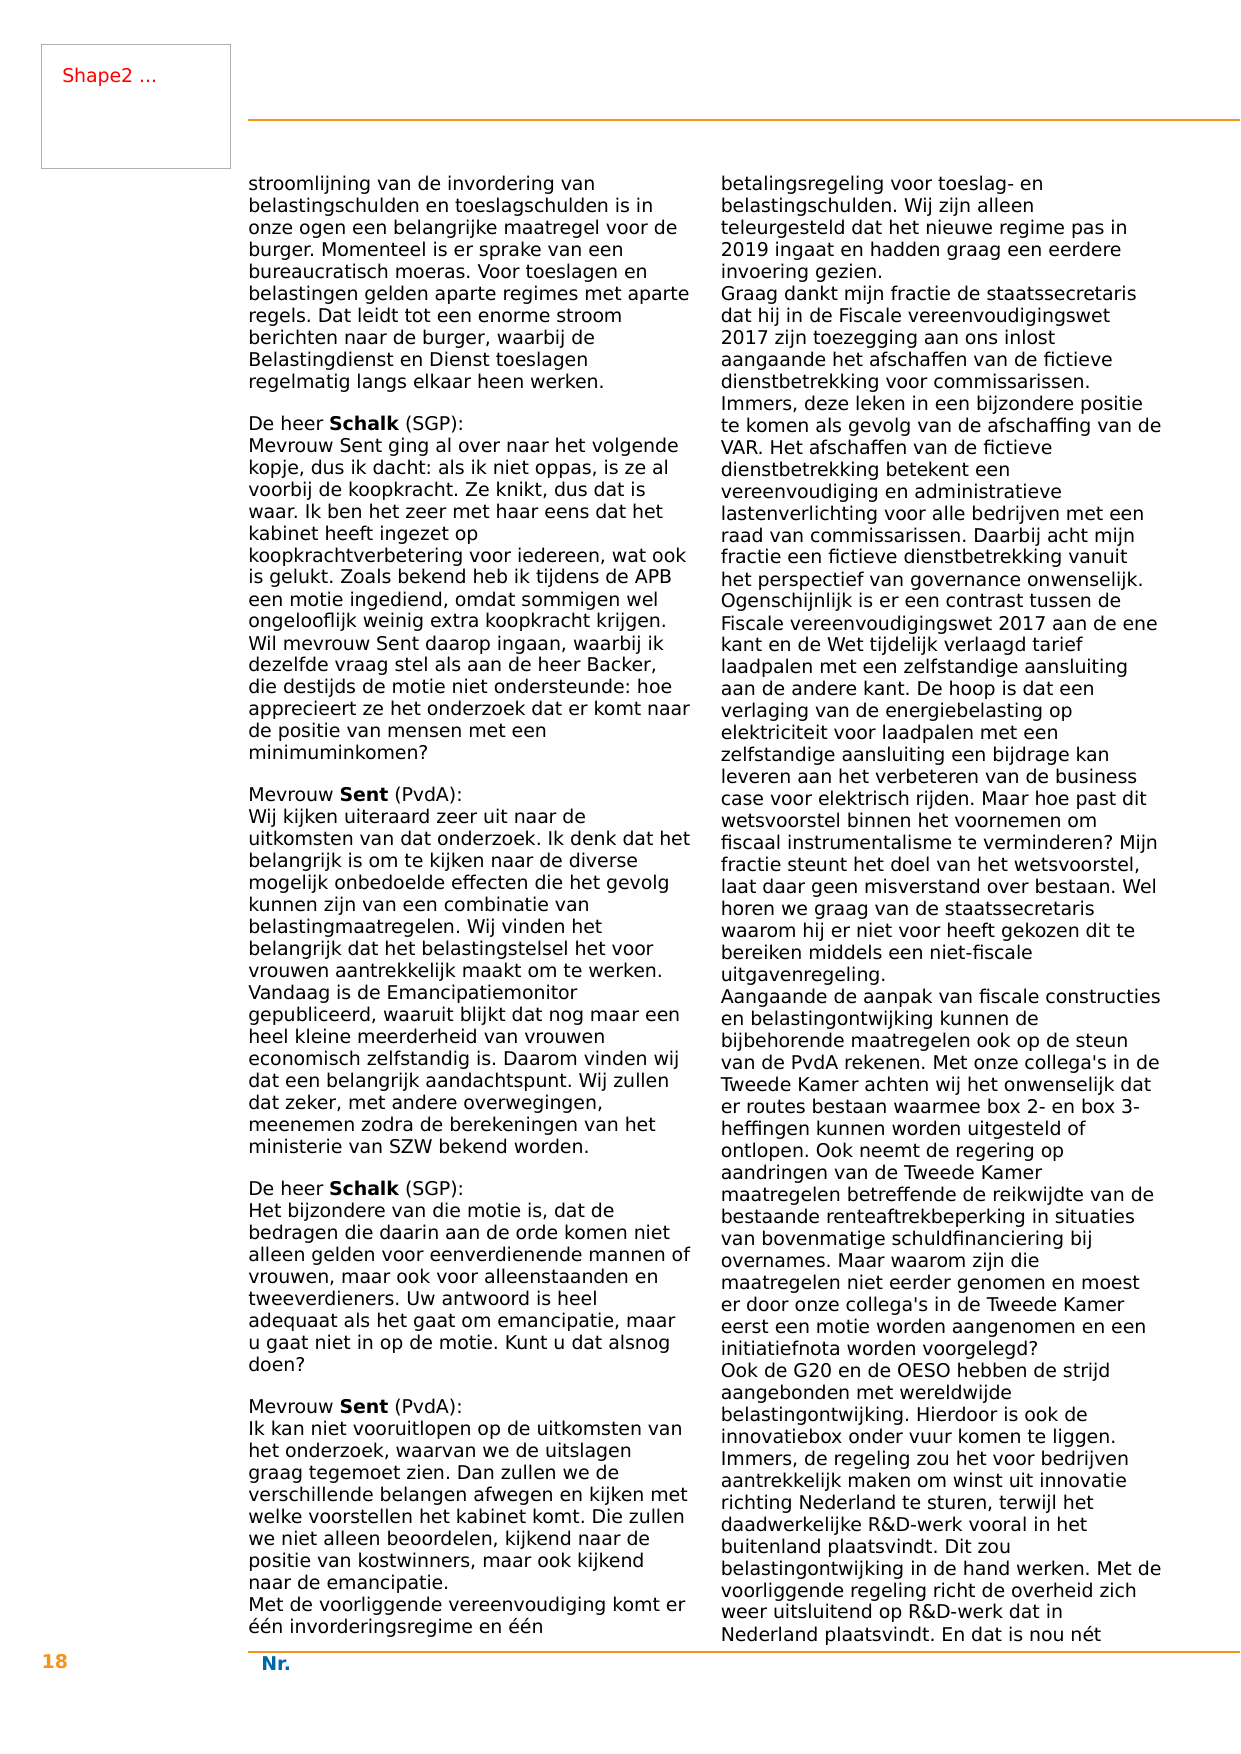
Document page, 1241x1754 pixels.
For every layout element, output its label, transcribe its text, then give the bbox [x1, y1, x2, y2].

text Wij kijken uiteraard zeer uit naar de uitkomsten van dat onderzoek. Ik denk dat het belangrijk is om te kijken naar de diverse mogelijk onbedoelde effecten die het gevolg kunnen zijn van een combinatie van belastingmaatregelen. Wij vinden het belangrijk dat het belastingstelsel het voor vrouwen aantrekkelijk maakt om te werken. Vandaag is de Emancipatiemonitor gepubliceerd, waaruit blijkt dat nog maar een heel kleine meerderheid van vrouwen economisch zelfstandig is. Daarom vinden wij dat een belangrijk aandachtspunt. Wij zullen dat zeker, met andere overwegingen, meenemen zodra de berekeningen van het ministerie van SZW bekend worden. [248, 806, 691, 1158]
text Mevrouw Sent ging al over naar het volgende kopje, dus ik dacht: als ik niet oppas, is ze al voorbij de koopkracht. Ze knikt, dus dat is waar. Ik ben het zeer met haar eens dat het kabinet heeft ingezet op koopkrachtverbetering voor iedereen, wat ook is gelukt. Zoals bekend heb ik tijdens de APB een motie ingediend, omdat sommigen wel ongelooflijk weinig extra koopkracht krijgen. Wil mevrouw Sent daarop ingaan, waarbij ik dezelfde vraag stel als aan de heer Backer, die destijds de motie niet ondersteunde: hoe apprecieert ze het onderzoek dat er komt naar de positie van mensen met een minimuminkomen? [248, 434, 691, 764]
text Ogenschijnlijk is er een contrast tussen de Fiscale vereenvoudigingswet 2017 aan de ene kant en de Wet tijdelijk verlaagd tarief laadpalen met een zelfstandige aansluiting aan de andere kant. De hoop is dat een verlaging van de energiebelasting op elektriciteit voor laadpalen met een zelfstandige aansluiting een bijdrage kan leveren aan het verbeteren van de business case voor elektrisch rijden. Maar hoe past dit wetsvoorstel binnen het voornemen om fiscaal instrumentalisme te verminderen? Mijn fractie steunt het doel van het wetsvoorstel, laat daar geen misverstand over bestaan. Wel horen we graag van de staatssecretaris waarom hij er niet voor heeft gekozen dit te bereiken middels een niet-fiscale uitgavenregeling. [721, 590, 1163, 986]
text Het bijzondere van die motie is, dat de bedragen die daarin aan de orde komen niet alleen gelden voor eenverdienende mannen of vrouwen, maar ook voor alleenstaanden en tweeverdieners. Uw antwoord is heel adequaat als het gaat om emancipatie, maar u gaat niet in op de motie. Kunt u dat alsnog doen? [248, 1200, 691, 1376]
text Mevrouw Sent (PvdA): [248, 1396, 691, 1418]
text stroomlijning van de invordering van belastingschulden en toeslagschulden is in onze ogen een belangrijke maatregel voor de burger. Momenteel is er sprake van een bureaucratisch moeras. Voor toeslagen en belastingen gelden aparte regimes met aparte regels. Dat leidt tot een enorme stroom berichten naar de burger, waarbij de Belastingdienst en Dienst toeslagen regelmatig langs elkaar heen werken. [248, 173, 691, 393]
text Ook de G20 en de OESO hebben de strijd aangebonden met wereldwijde belastingontwijking. Hierdoor is ook de innovatiebox onder vuur komen te liggen. Immers, de regeling zou het voor bedrijven aantrekkelijk maken om winst uit innovatie richting Nederland te sturen, terwijl het daadwerkelijke R&D-werk vooral in het buitenland plaatsvindt. Dit zou belastingontwijking in de hand werken. Met de voorliggende regeling richt de overheid zich weer uitsluitend op R&D-werk dat in Nederland plaatsvindt. En dat is nou nét [721, 1360, 1163, 1645]
text Aangaande de aanpak van fiscale constructies en belastingontwijking kunnen de bijbehorende maatregelen ook op de steun van de PvdA rekenen. Met onze collega's in de Tweede Kamer achten wij het onwenselijk dat er routes bestaan waarmee box 2- en box 3-heffingen kunnen worden uitgesteld of ontlopen. Ook neemt de regering op aandringen van de Tweede Kamer maatregelen betreffende de reikwijdte van de bestaande renteaftrekbeperking in situaties van bovenmatige schuldfinanciering bij overnames. Maar waarom zijn die maatregelen niet eerder genomen en moest er door onze collega's in de Tweede Kamer eerst een motie worden aangenomen en een initiatiefnota worden voorgelegd? [721, 986, 1163, 1360]
text Graag dankt mijn fractie de staatssecretaris dat hij in de Fiscale vereenvoudigingswet 2017 zijn toezegging aan ons inlost aangaande het afschaffen van de fictieve dienstbetrekking voor commissarissen. Immers, deze leken in een bijzondere positie te komen als gevolg van de afschaffing van de VAR. Het afschaffen van de fictieve dienstbetrekking betekent een vereenvoudiging en administratieve lastenverlichting voor alle bedrijven met een raad van commissarissen. Daarbij acht mijn fractie een fictieve dienstbetrekking vanuit het perspectief van governance onwenselijk. [721, 283, 1163, 590]
text De heer Schalk (SGP): [248, 1178, 691, 1200]
text Met de voorliggende vereenvoudiging komt er één invorderingsregime en één [248, 1593, 691, 1637]
text Mevrouw Sent (PvdA): [248, 784, 691, 806]
text De heer Schalk (SGP): [248, 413, 691, 434]
text Ik kan niet vooruitlopen op de uitkomsten van het onderzoek, waarvan we de uitslagen graag tegemoet zien. Dan zullen we de verschillende belangen afwegen en kijken met welke voorstellen het kabinet komt. Die zullen we niet alleen beoordelen, kijkend naar de positie van kostwinners, maar ook kijkend naar de emancipatie. [248, 1418, 691, 1593]
text betalingsregeling voor toeslag- en belastingschulden. Wij zijn alleen teleurgesteld dat het nieuwe regime pas in 2019 ingaat en hadden graag een eerdere invoering gezien. [721, 173, 1163, 283]
